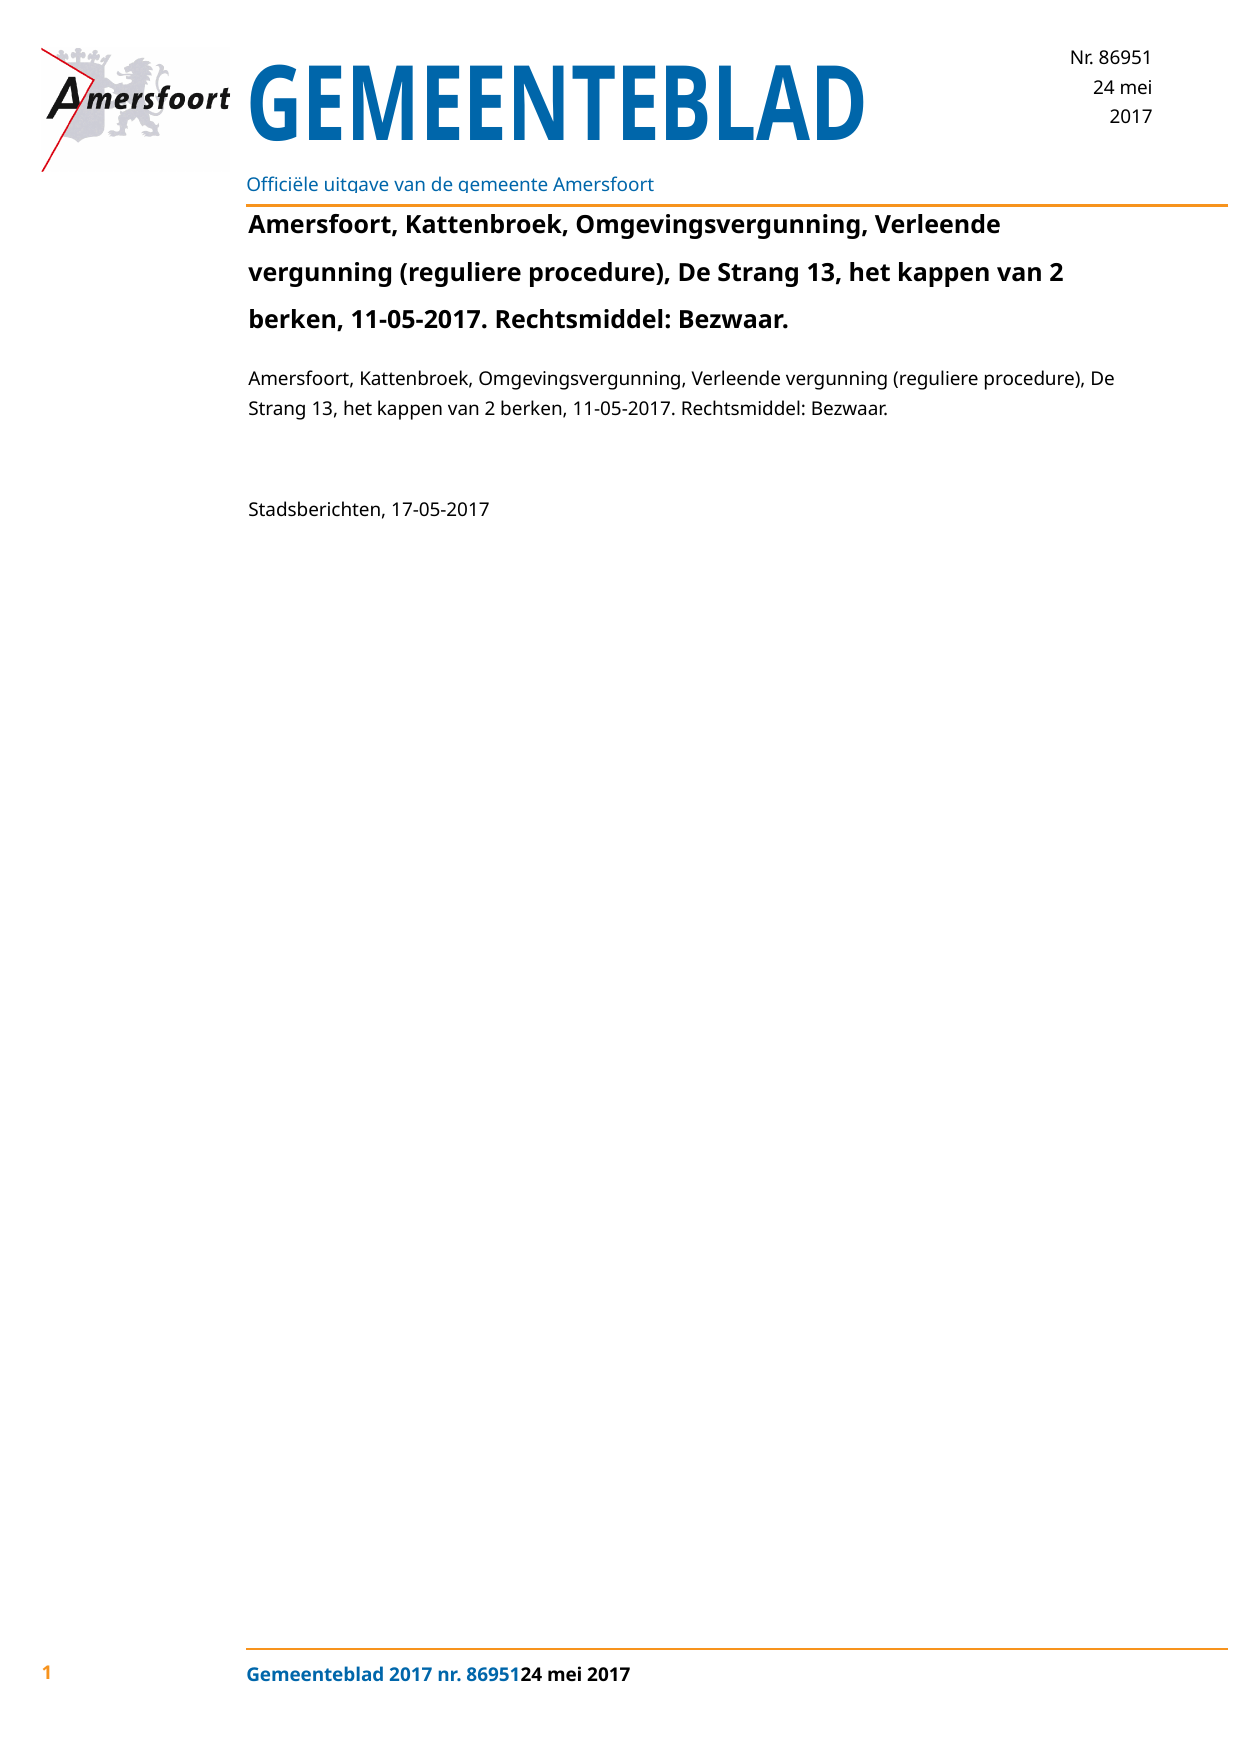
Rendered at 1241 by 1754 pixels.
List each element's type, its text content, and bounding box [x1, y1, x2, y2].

text Stadsberichten, 17-05-2017 [248, 496, 1152, 522]
text Amersfoort, Kattenbroek, Omgevingsvergunning, Verleende vergunning (reguliere procedure), De Strang 13, het kappen van 2 berken, 11-05-2017. Rechtsmiddel: Bezwaar. [248, 366, 1152, 421]
picture [41, 47, 231, 172]
text Amersfoort, Kattenbroek, Omgevingsvergunning, Verleende vergunning (reguliere procedure), De Strang 13, het kappen van 2 berken, 11-05-2017. Rechtsmiddel: Bezwaar. [248, 207, 1152, 336]
